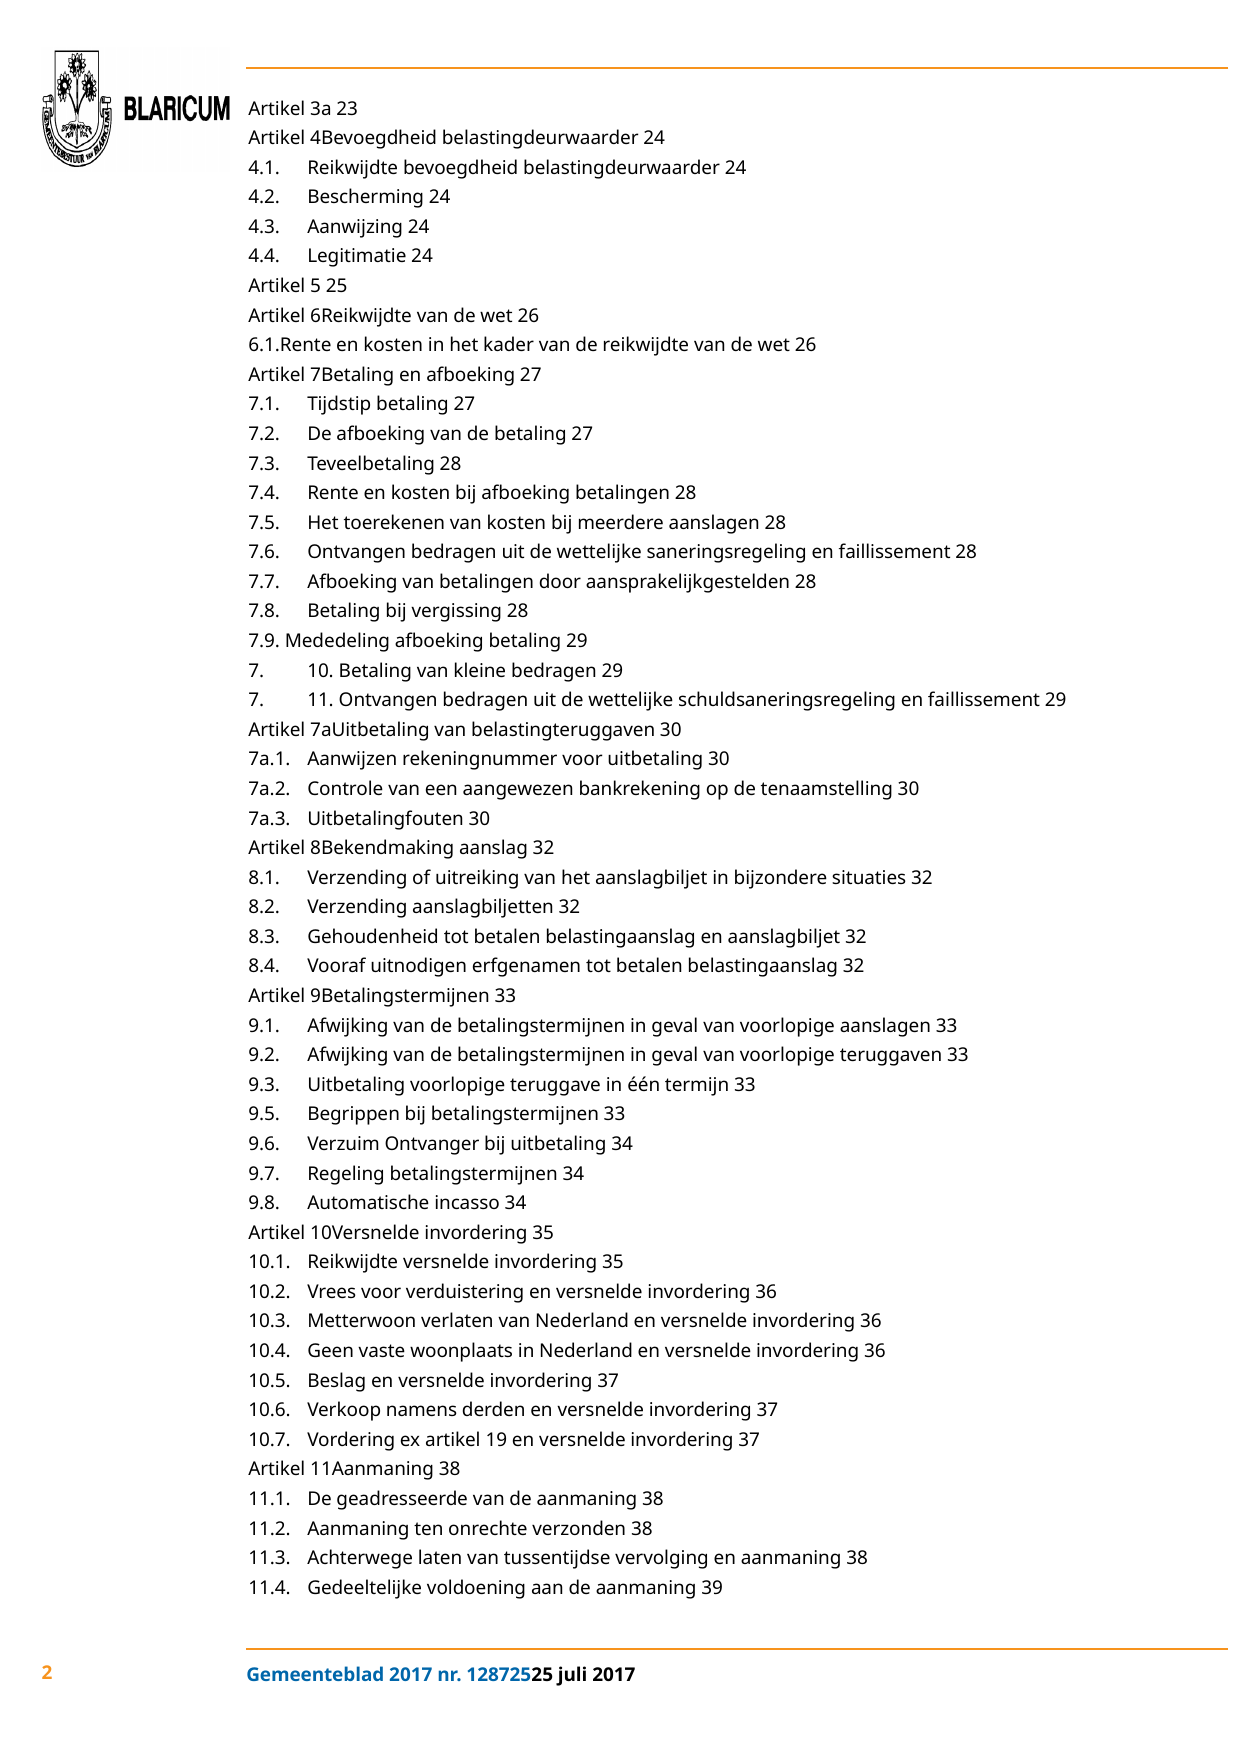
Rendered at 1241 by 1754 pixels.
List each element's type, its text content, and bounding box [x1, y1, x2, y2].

list Vrees voor verduistering en versnelde invordering 36 [248, 1278, 1152, 1304]
list De afboeking van de betaling 27 [248, 420, 1152, 446]
list Aanwijzen rekeningnummer voor uitbetaling 30 [248, 746, 1152, 771]
list Legitimatie 24 [248, 243, 1152, 268]
list 10. Betaling van kleine bedragen 29 [248, 657, 1152, 683]
list Bescherming 24 [248, 183, 1152, 209]
list Uitbetalingfouten 30 [248, 805, 1152, 831]
text Artikel 5 25 [248, 272, 1152, 298]
list Afwijking van de betalingstermijnen in geval van voorlopige aanslagen 33 [248, 1012, 1152, 1038]
list Controle van een aangewezen bankrekening op de tenaamstelling 30 [248, 775, 1152, 801]
list Tijdstip betaling 27 [248, 391, 1152, 416]
list Betaling bij vergissing 28 [248, 598, 1152, 623]
list Uitbetaling voorlopige teruggave in één termijn 33 [248, 1071, 1152, 1097]
list Ontvangen bedragen uit de wettelijke saneringsregeling en faillissement 28 [248, 538, 1152, 564]
list Rente en kosten bij afboeking betalingen 28 [248, 479, 1152, 505]
text Artikel 7aUitbetaling van belastingteruggaven 30 [248, 716, 1152, 742]
list 11. Ontvangen bedragen uit de wettelijke schuldsaneringsregeling en faillissement 29 [248, 686, 1152, 712]
list Automatische incasso 34 [248, 1189, 1152, 1215]
list Begrippen bij betalingstermijnen 33 [248, 1101, 1152, 1126]
text Artikel 8Bekendmaking aanslag 32 [248, 834, 1152, 860]
text Artikel 4Bevoegdheid belastingdeurwaarder 24 [248, 124, 1152, 150]
list Gedeeltelijke voldoening aan de aanmaning 39 [248, 1574, 1152, 1600]
list Achterwege laten van tussentijdse vervolging en aanmaning 38 [248, 1544, 1152, 1570]
list Metterwoon verlaten van Nederland en versnelde invordering 36 [248, 1308, 1152, 1333]
list Het toerekenen van kosten bij meerdere aanslagen 28 [248, 509, 1152, 535]
text Artikel 10Versnelde invordering 35 [248, 1219, 1152, 1245]
list Reikwijdte bevoegdheid belastingdeurwaarder 24 [248, 154, 1152, 180]
list Gehoudenheid tot betalen belastingaanslag en aanslagbiljet 32 [248, 923, 1152, 949]
text Artikel 9Betalingstermijnen 33 [248, 982, 1152, 1008]
text Artikel 3a 23 [248, 95, 1152, 121]
list Vooraf uitnodigen erfgenamen tot betalen belastingaanslag 32 [248, 953, 1152, 978]
text Artikel 7Betaling en afboeking 27 [248, 361, 1152, 387]
list Verzending of uitreiking van het aanslagbiljet in bijzondere situaties 32 [248, 864, 1152, 890]
list Reikwijdte versnelde invordering 35 [248, 1248, 1152, 1274]
list Regeling betalingstermijnen 34 [248, 1160, 1152, 1186]
list Aanmaning ten onrechte verzonden 38 [248, 1515, 1152, 1541]
list Beslag en versnelde invordering 37 [248, 1367, 1152, 1393]
list Teveelbetaling 28 [248, 450, 1152, 476]
text Artikel 6Reikwijdte van de wet 26 [248, 302, 1152, 328]
text Artikel 11Aanmaning 38 [248, 1456, 1152, 1481]
list Verzuim Ontvanger bij uitbetaling 34 [248, 1130, 1152, 1156]
picture [41, 47, 231, 172]
list De geadresseerde van de aanmaning 38 [248, 1485, 1152, 1511]
list Geen vaste woonplaats in Nederland en versnelde invordering 36 [248, 1337, 1152, 1363]
text 7.9. Mededeling afboeking betaling 29 [248, 627, 1152, 653]
list Afwijking van de betalingstermijnen in geval van voorlopige teruggaven 33 [248, 1041, 1152, 1067]
list Afboeking van betalingen door aansprakelijkgestelden 28 [248, 568, 1152, 594]
list Aanwijzing 24 [248, 213, 1152, 239]
text 6.1.Rente en kosten in het kader van de reikwijdte van de wet 26 [248, 331, 1152, 357]
list Verkoop namens derden en versnelde invordering 37 [248, 1396, 1152, 1422]
list Verzending aanslagbiljetten 32 [248, 893, 1152, 919]
list Vordering ex artikel 19 en versnelde invordering 37 [248, 1426, 1152, 1452]
